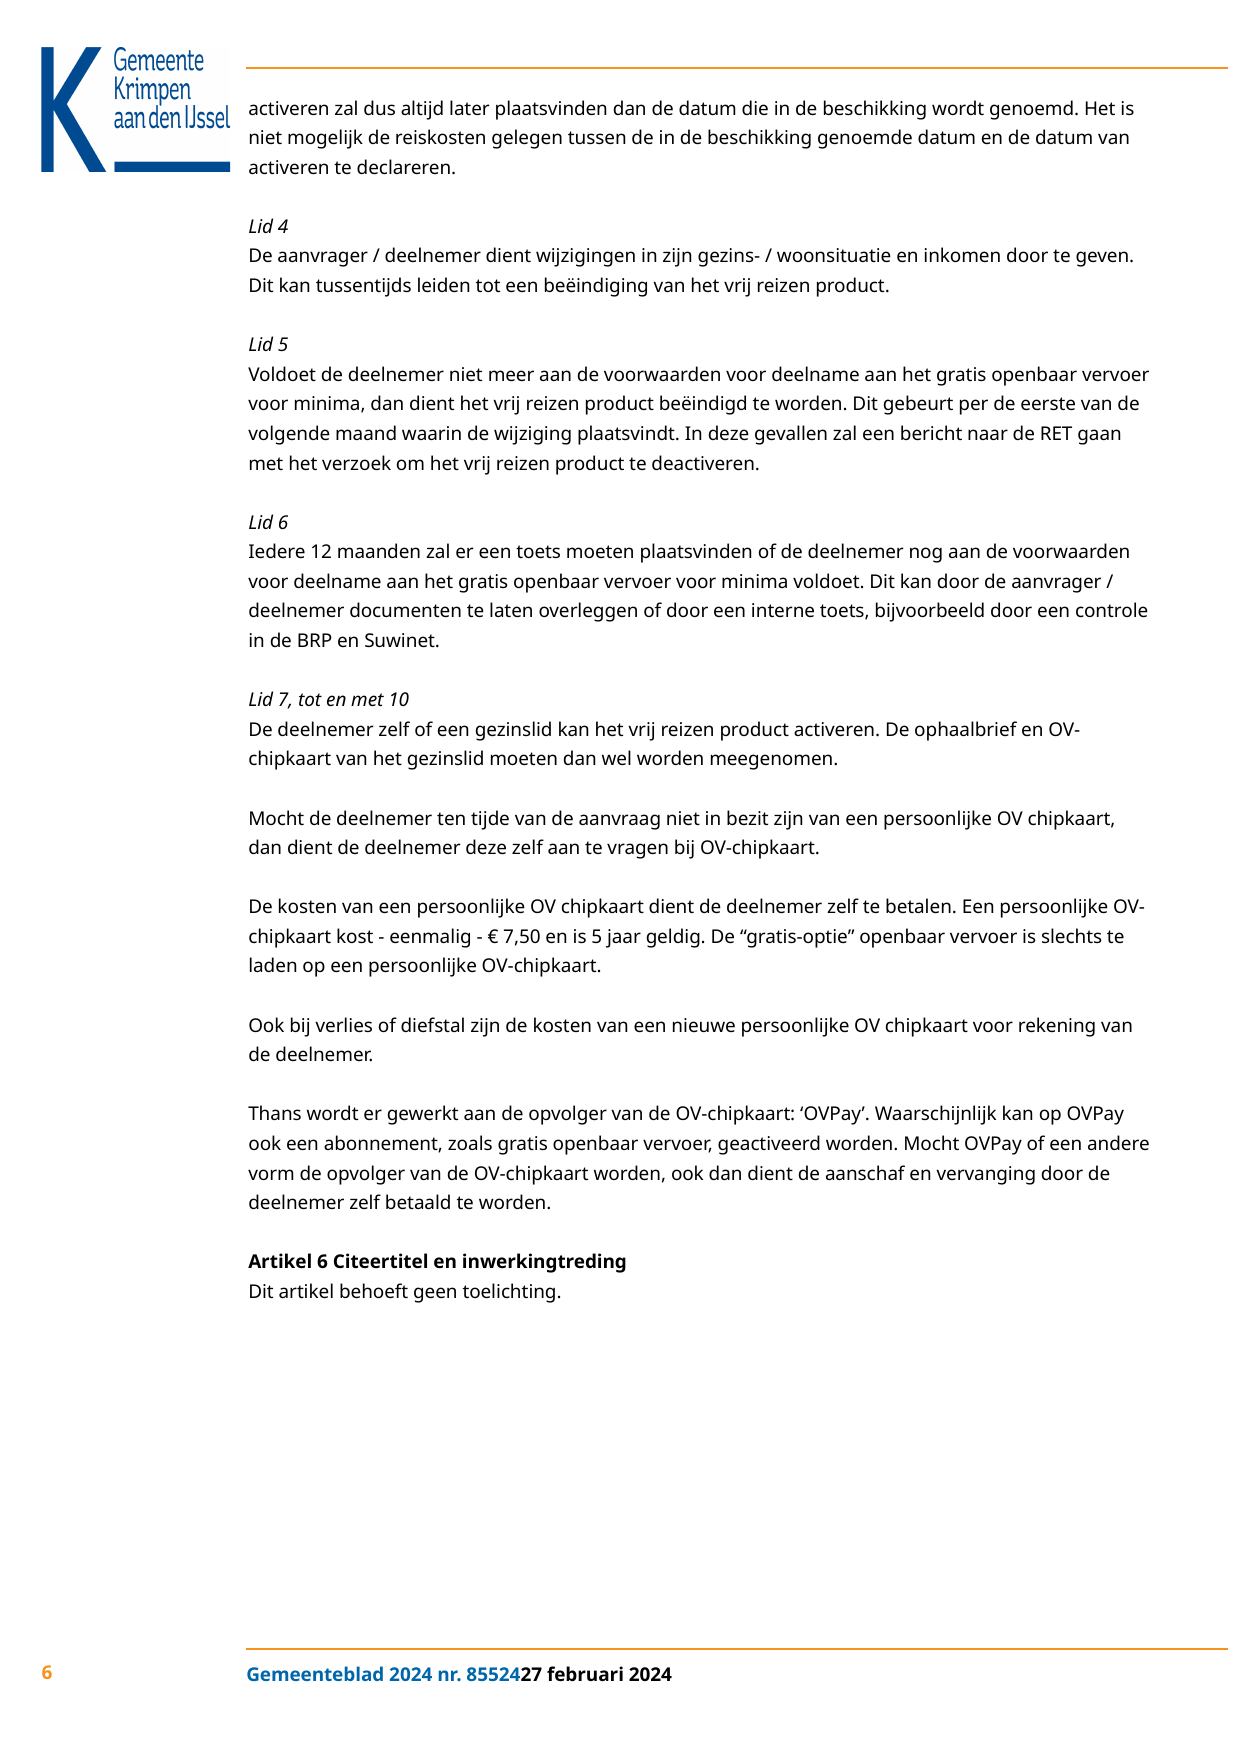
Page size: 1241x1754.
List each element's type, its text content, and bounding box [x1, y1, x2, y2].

text activeren zal dus altijd later plaatsvinden dan de datum die in de beschikking wordt genoemd. Het is niet mogelijk de reiskosten gelegen tussen de in de beschikking genoemde datum en de datum van activeren te declareren. [248, 95, 1152, 180]
text Voldoet de deelnemer niet meer aan de voorwaarden voor deelname aan het gratis openbaar vervoer voor minima, dan dient het vrij reizen product beëindigd te worden. Dit gebeurt per de eerste van de volgende maand waarin de wijziging plaatsvindt. In deze gevallen zal een bericht naar de RET gaan met het verzoek om het vrij reizen product te deactiveren. [248, 361, 1152, 476]
text Lid 5 [248, 331, 1152, 357]
text Artikel 6 Citeertitel en inwerkingtreding [248, 1248, 1152, 1274]
text Iedere 12 maanden zal er een toets moeten plaatsvinden of de deelnemer nog aan de voorwaarden voor deelname aan het gratis openbaar vervoer voor minima voldoet. Dit kan door de aanvrager / deelnemer documenten te laten overleggen of door een interne toets, bijvoorbeeld door een controle in de BRP en Suwinet. [248, 538, 1152, 653]
picture [41, 47, 231, 172]
text Lid 7, tot en met 10 [248, 686, 1152, 712]
text De deelnemer zelf of een gezinslid kan het vrij reizen product activeren. De ophaalbrief en OV-chipkaart van het gezinslid moeten dan wel worden meegenomen. [248, 716, 1152, 771]
text Thans wordt er gewerkt aan de opvolger van de OV-chipkaart: ‘OVPay’. Waarschijnlijk kan op OVPay ook een abonnement, zoals gratis openbaar vervoer, geactiveerd worden. Mocht OVPay of een andere vorm de opvolger van de OV-chipkaart worden, ook dan dient de aanschaf en vervanging door de deelnemer zelf betaald te worden. [248, 1101, 1152, 1215]
text De aanvrager / deelnemer dient wijzigingen in zijn gezins- / woonsituatie en inkomen door te geven. Dit kan tussentijds leiden tot een beëindiging van het vrij reizen product. [248, 243, 1152, 298]
text Lid 4 [248, 213, 1152, 239]
text Lid 6 [248, 509, 1152, 535]
text Ook bij verlies of diefstal zijn de kosten van een nieuwe persoonlijke OV chipkaart voor rekening van de deelnemer. [248, 1012, 1152, 1067]
text Dit artikel behoeft geen toelichting. [248, 1278, 1152, 1304]
text Mocht de deelnemer ten tijde van de aanvraag niet in bezit zijn van een persoonlijke OV chipkaart, dan dient de deelnemer deze zelf aan te vragen bij OV-chipkaart. [248, 805, 1152, 860]
text De kosten van een persoonlijke OV chipkaart dient de deelnemer zelf te betalen. Een persoonlijke OV-chipkaart kost - eenmalig - € 7,50 en is 5 jaar geldig. De “gratis-optie” openbaar vervoer is slechts te laden op een persoonlijke OV-chipkaart. [248, 893, 1152, 978]
